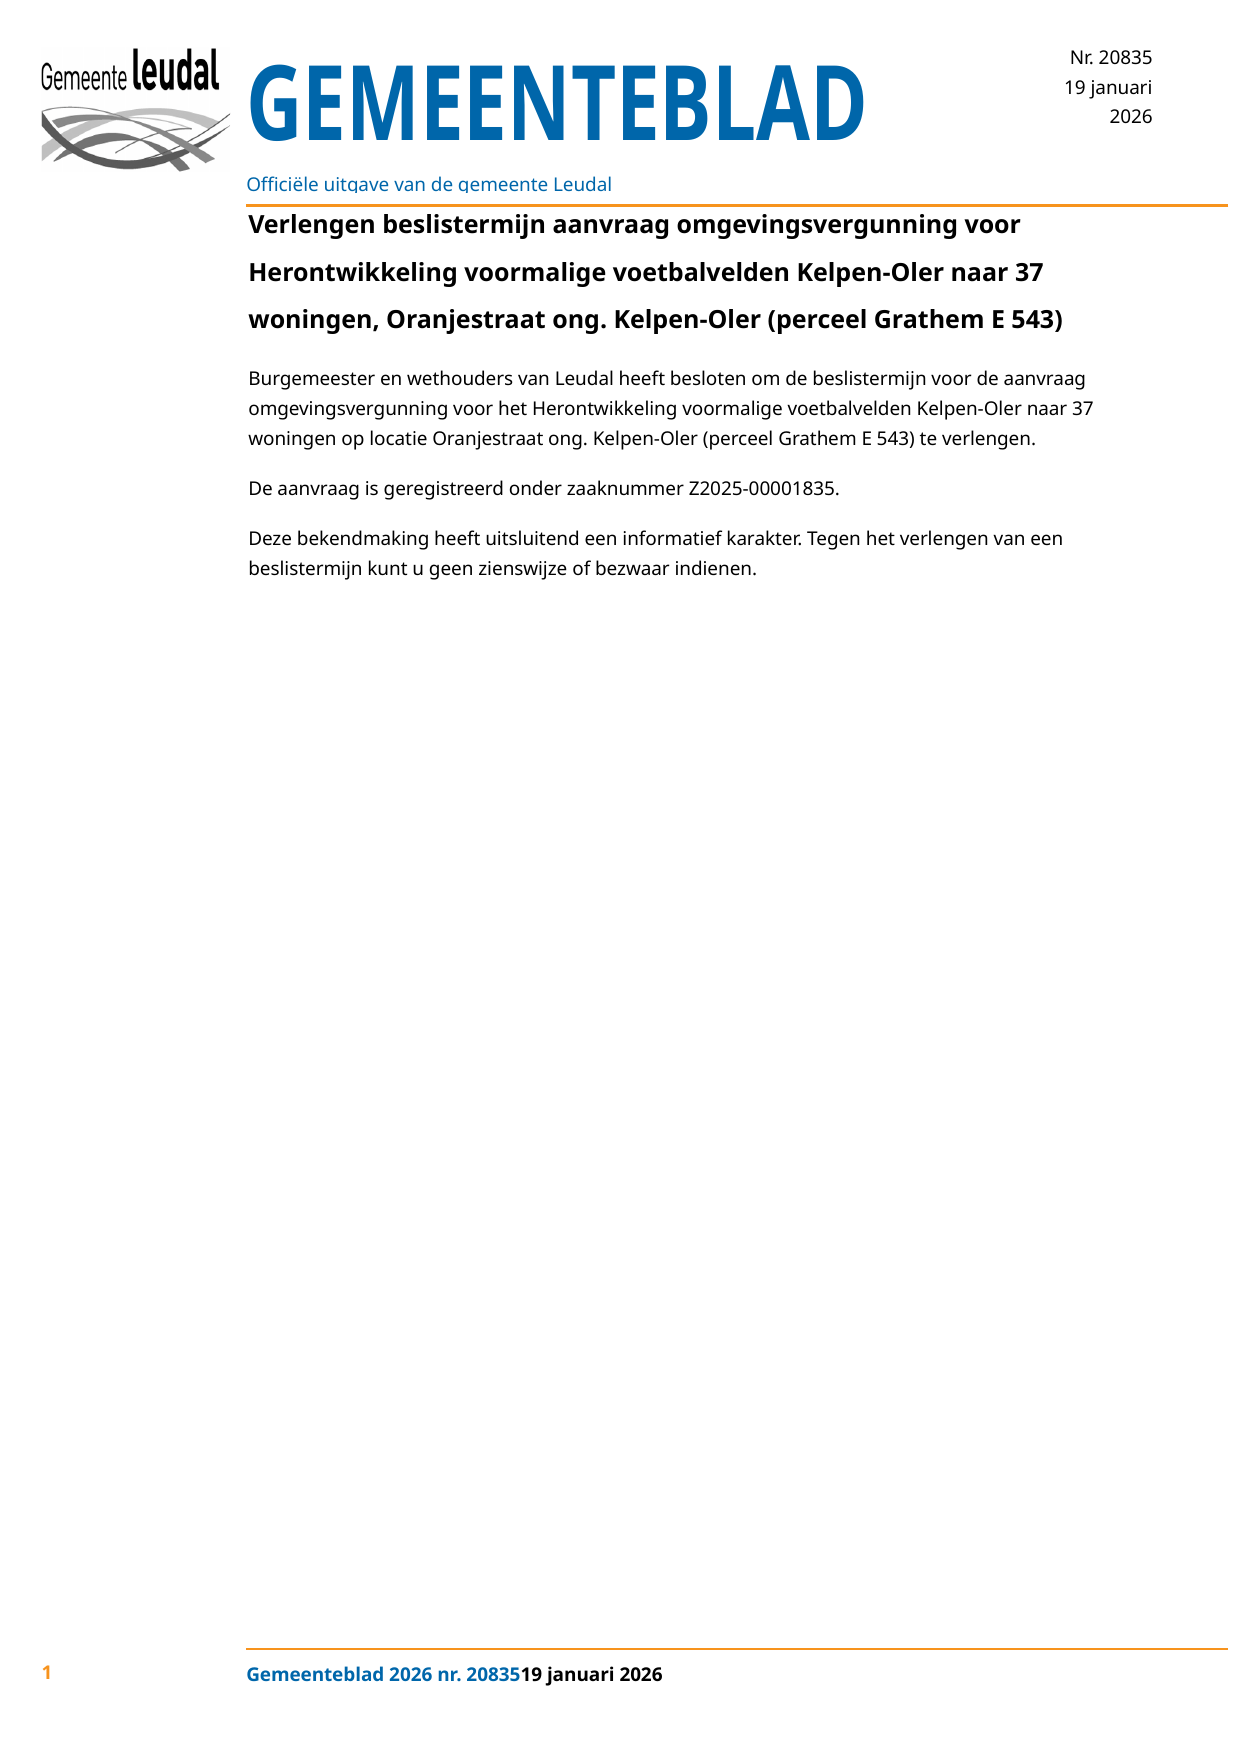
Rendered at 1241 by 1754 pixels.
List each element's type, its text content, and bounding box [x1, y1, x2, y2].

text Burgemeester en wethouders van Leudal heeft besloten om de beslistermijn voor de aanvraag omgevingsvergunning voor het Herontwikkeling voormalige voetbalvelden Kelpen-Oler naar 37 woningen op locatie Oranjestraat ong. Kelpen-Oler (perceel Grathem E 543) te verlengen. [248, 366, 1152, 450]
picture [41, 47, 231, 172]
text De aanvraag is geregistreerd onder zaaknummer Z2025-00001835. [248, 475, 1152, 501]
text Verlengen beslistermijn aanvraag omgevingsvergunning voor Herontwikkeling voormalige voetbalvelden Kelpen-Oler naar 37 woningen, Oranjestraat ong. Kelpen-Oler (perceel Grathem E 543) [248, 207, 1152, 336]
text Deze bekendmaking heeft uitsluitend een informatief karakter. Tegen het verlengen van een beslistermijn kunt u geen zienswijze of bezwaar indienen. [248, 526, 1152, 581]
